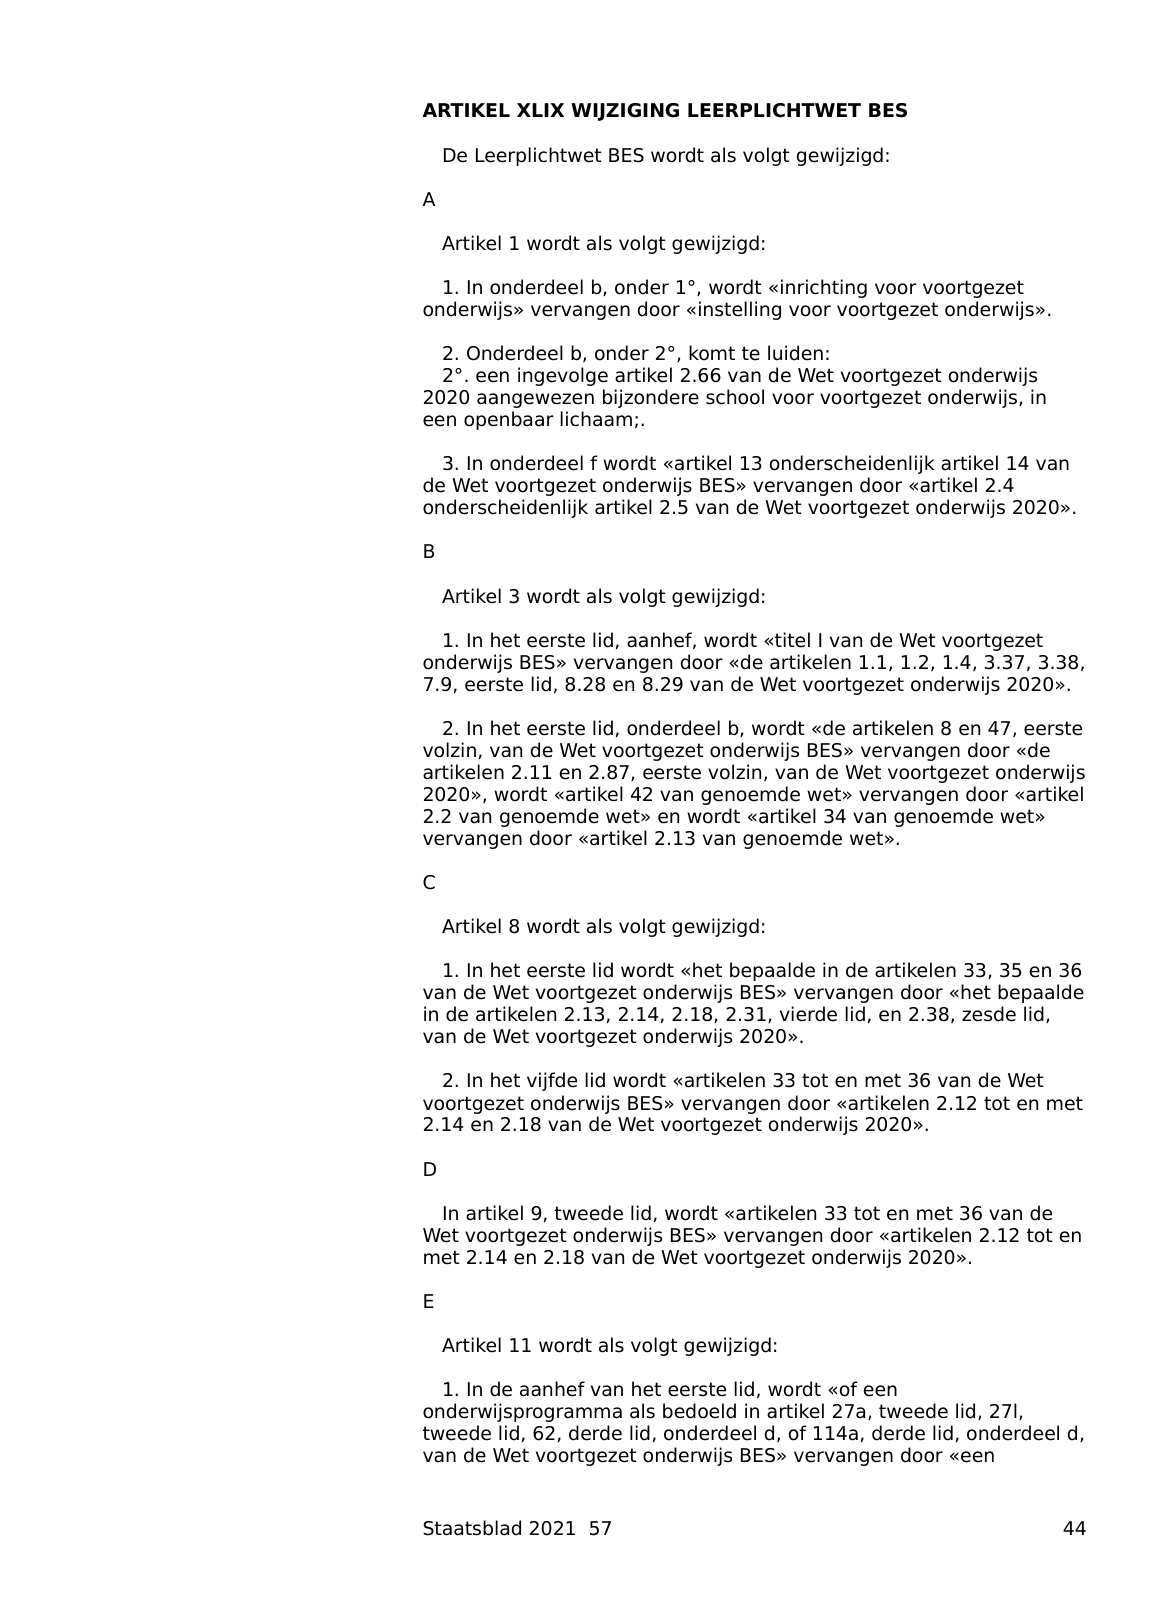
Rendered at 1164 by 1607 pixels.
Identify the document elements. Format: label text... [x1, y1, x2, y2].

text A [422, 189, 1087, 211]
text D [422, 1158, 1087, 1181]
text 2. Onderdeel b, onder 2°, komt te luiden: [422, 343, 1087, 365]
text B [422, 541, 1087, 563]
text 2°. een ingevolge artikel 2.66 van de Wet voortgezet onderwijs 2020 aangewezen bijzondere school voor voortgezet onderwijs, in een openbaar lichaam;. [422, 365, 1087, 431]
text Artikel 8 wordt als volgt gewijzigd: [422, 916, 1087, 938]
text E [422, 1291, 1087, 1313]
text Artikel 11 wordt als volgt gewijzigd: [422, 1335, 1087, 1357]
text 2. In het eerste lid, onderdeel b, wordt «de artikelen 8 en 47, eerste volzin, van de Wet voortgezet onderwijs BES» vervangen door «de artikelen 2.11 en 2.87, eerste volzin, van de Wet voortgezet onderwijs 2020», wordt «artikel 42 van genoemde wet» vervangen door «artikel 2.2 van genoemde wet» en wordt «artikel 34 van genoemde wet» vervangen door «artikel 2.13 van genoemde wet». [422, 718, 1087, 850]
text 1. In het eerste lid, aanhef, wordt «titel I van de Wet voortgezet onderwijs BES» vervangen door «de artikelen 1.1, 1.2, 1.4, 3.37, 3.38, 7.9, eerste lid, 8.28 en 8.29 van de Wet voortgezet onderwijs 2020». [422, 630, 1087, 696]
subtitle ARTIKEL XLIX WIJZIGING LEERPLICHTWET BES [422, 100, 1087, 122]
text 1. In onderdeel b, onder 1°, wordt «inrichting voor voortgezet onderwijs» vervangen door «instelling voor voortgezet onderwijs». [422, 277, 1087, 321]
text 1. In het eerste lid wordt «het bepaalde in de artikelen 33, 35 en 36 van de Wet voortgezet onderwijs BES» vervangen door «het bepaalde in de artikelen 2.13, 2.14, 2.18, 2.31, vierde lid, en 2.38, zesde lid, van de Wet voortgezet onderwijs 2020». [422, 960, 1087, 1048]
text Artikel 3 wordt als volgt gewijzigd: [422, 586, 1087, 608]
text De Leerplichtwet BES wordt als volgt gewijzigd: [422, 144, 1087, 167]
text 1. In de aanhef van het eerste lid, wordt «of een onderwijsprogramma als bedoeld in artikel 27a, tweede lid, 27l, tweede lid, 62, derde lid, onderdeel d, of 114a, derde lid, onderdeel d, van de Wet voortgezet onderwijs BES» vervangen door «een [422, 1379, 1087, 1467]
text In artikel 9, tweede lid, wordt «artikelen 33 tot en met 36 van de Wet voortgezet onderwijs BES» vervangen door «artikelen 2.12 tot en met 2.14 en 2.18 van de Wet voortgezet onderwijs 2020». [422, 1203, 1087, 1269]
text 3. In onderdeel f wordt «artikel 13 onderscheidenlijk artikel 14 van de Wet voortgezet onderwijs BES» vervangen door «artikel 2.4 onderscheidenlijk artikel 2.5 van de Wet voortgezet onderwijs 2020». [422, 453, 1087, 519]
text Artikel 1 wordt als volgt gewijzigd: [422, 233, 1087, 255]
text 2. In het vijfde lid wordt «artikelen 33 tot en met 36 van de Wet voortgezet onderwijs BES» vervangen door «artikelen 2.12 tot en met 2.14 en 2.18 van de Wet voortgezet onderwijs 2020». [422, 1070, 1087, 1136]
text C [422, 872, 1087, 894]
